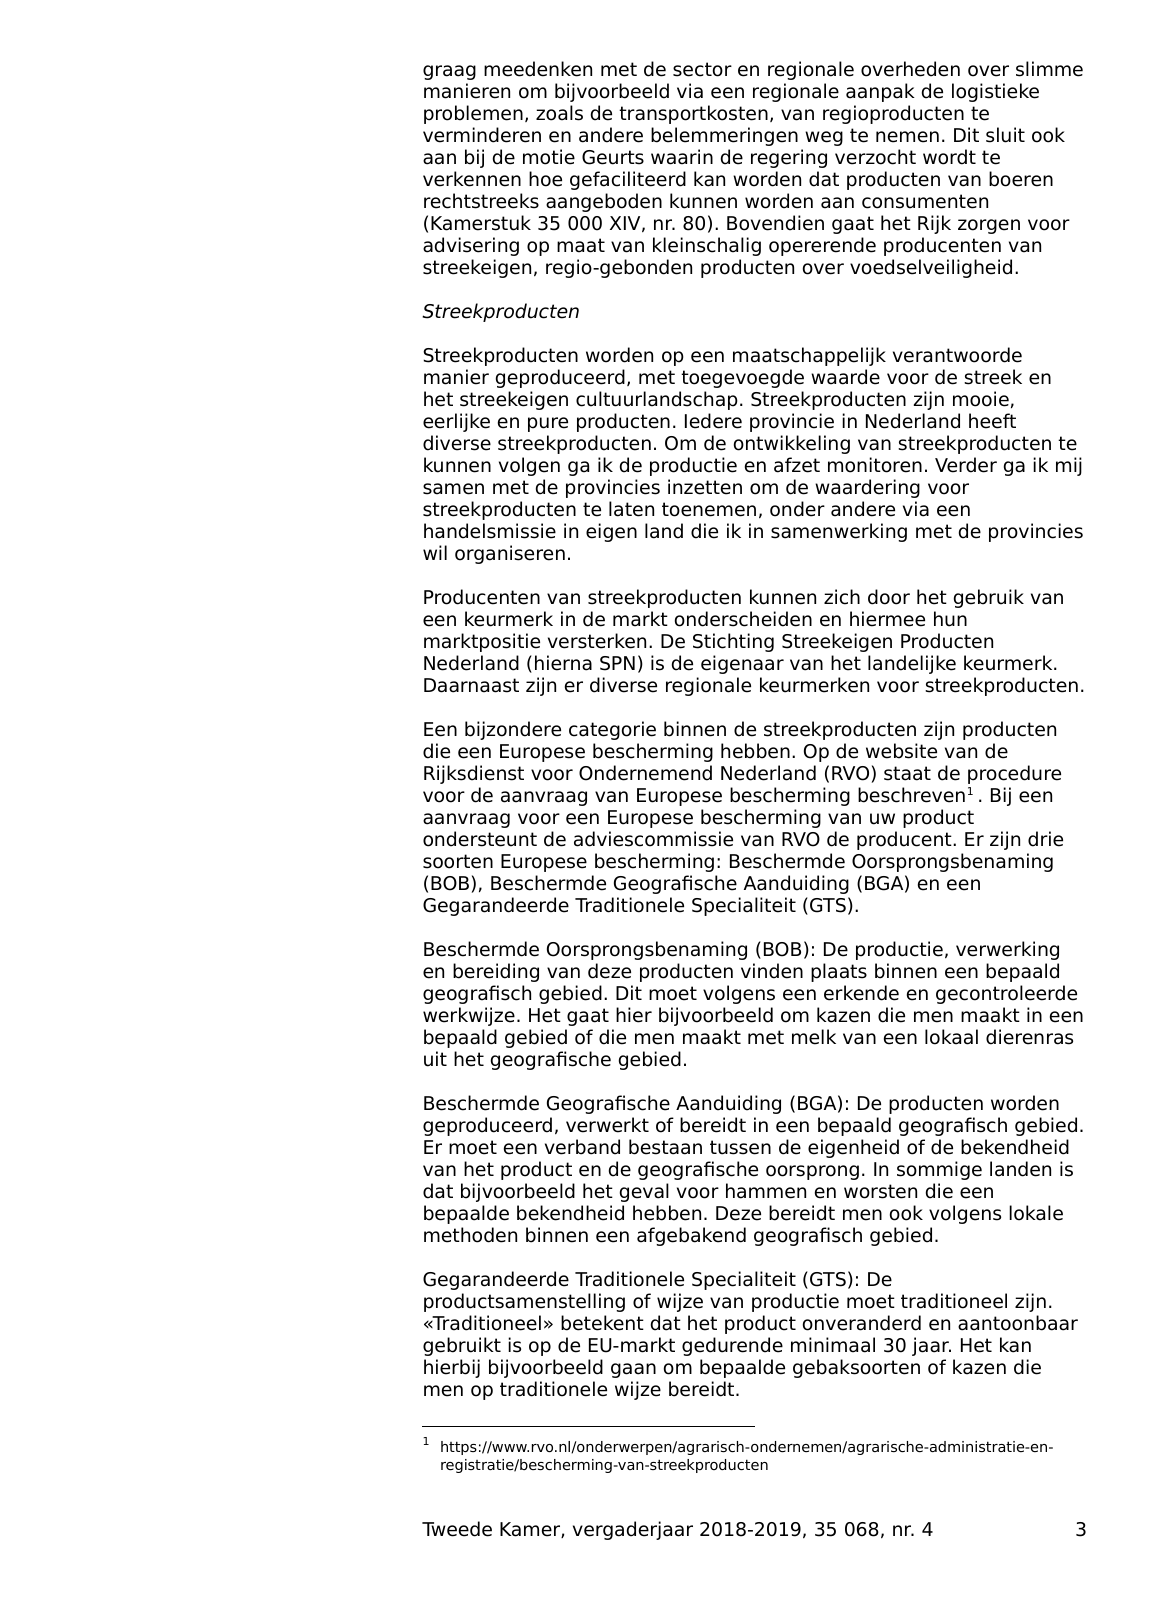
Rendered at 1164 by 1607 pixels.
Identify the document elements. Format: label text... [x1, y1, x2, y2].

text graag meedenken met de sector en regionale overheden over slimme manieren om bijvoorbeeld via een regionale aanpak de logistieke problemen, zoals de transportkosten, van regioproducten te verminderen en andere belemmeringen weg te nemen. Dit sluit ook aan bij de motie Geurts waarin de regering verzocht wordt te verkennen hoe gefaciliteerd kan worden dat producten van boeren rechtstreeks aangeboden kunnen worden aan consumenten (Kamerstuk 35 000 XIV, nr. 80). Bovendien gaat het Rijk zorgen voor advisering op maat van kleinschalig opererende producenten van streekeigen, regio-gebonden producten over voedselveiligheid. [422, 59, 1087, 279]
text Beschermde Geografische Aanduiding (BGA): De producten worden geproduceerd, verwerkt of bereidt in een bepaald geografisch gebied. Er moet een verband bestaan tussen de eigenheid of de bekendheid van het product en de geografische oorsprong. In sommige landen is dat bijvoorbeeld het geval voor hammen en worsten die een bepaalde bekendheid hebben. Deze bereidt men ook volgens lokale methoden binnen een afgebakend geografisch gebied. [422, 1093, 1087, 1247]
text Gegarandeerde Traditionele Specialiteit (GTS): De productsamenstelling of wijze van productie moet traditioneel zijn. «Traditioneel» betekent dat het product onveranderd en aantoonbaar gebruikt is op de EU-markt gedurende minimaal 30 jaar. Het kan hierbij bijvoorbeeld gaan om bepaalde gebaksoorten of kazen die men op traditionele wijze bereidt. [422, 1269, 1087, 1401]
text Producenten van streekproducten kunnen zich door het gebruik van een keurmerk in de markt onderscheiden en hiermee hun marktpositie versterken. De Stichting Streekeigen Producten Nederland (hierna SPN) is de eigenaar van het landelijke keurmerk. Daarnaast zijn er diverse regionale keurmerken voor streekproducten. [422, 587, 1087, 697]
subtitle Streekproducten [422, 301, 1087, 323]
text Streekproducten worden op een maatschappelijk verantwoorde manier geproduceerd, met toegevoegde waarde voor de streek en het streekeigen cultuurlandschap. Streekproducten zijn mooie, eerlijke en pure producten. Iedere provincie in Nederland heeft diverse streekproducten. Om de ontwikkeling van streekproducten te kunnen volgen ga ik de productie en afzet monitoren. Verder ga ik mij samen met de provincies inzetten om de waardering voor streekproducten te laten toenemen, onder andere via een handelsmissie in eigen land die ik in samenwerking met de provincies wil organiseren. [422, 345, 1087, 565]
text Beschermde Oorsprongsbenaming (BOB): De productie, verwerking en bereiding van deze producten vinden plaats binnen een bepaald geografisch gebied. Dit moet volgens een erkende en gecontroleerde werkwijze. Het gaat hier bijvoorbeeld om kazen die men maakt in een bepaald gebied of die men maakt met melk van een lokaal dierenras uit het geografische gebied. [422, 939, 1087, 1071]
text https://www.rvo.nl/onderwerpen/agrarisch-ondernemen/agrarische-administratie-en-registratie/bescherming-van-streekproducten [422, 1435, 1087, 1474]
text Een bijzondere categorie binnen de streekproducten zijn producten die een Europese bescherming hebben. Op de website van de Rijksdienst voor Ondernemend Nederland (RVO) staat de procedure voor de aanvraag van Europese bescherming beschreven. Bij een aanvraag voor een Europese bescherming van uw product ondersteunt de adviescommissie van RVO de producent. Er zijn drie soorten Europese bescherming: Beschermde Oorsprongsbenaming (BOB), Beschermde Geografische Aanduiding (BGA) en een Gegarandeerde Traditionele Specialiteit (GTS). [422, 719, 1087, 917]
